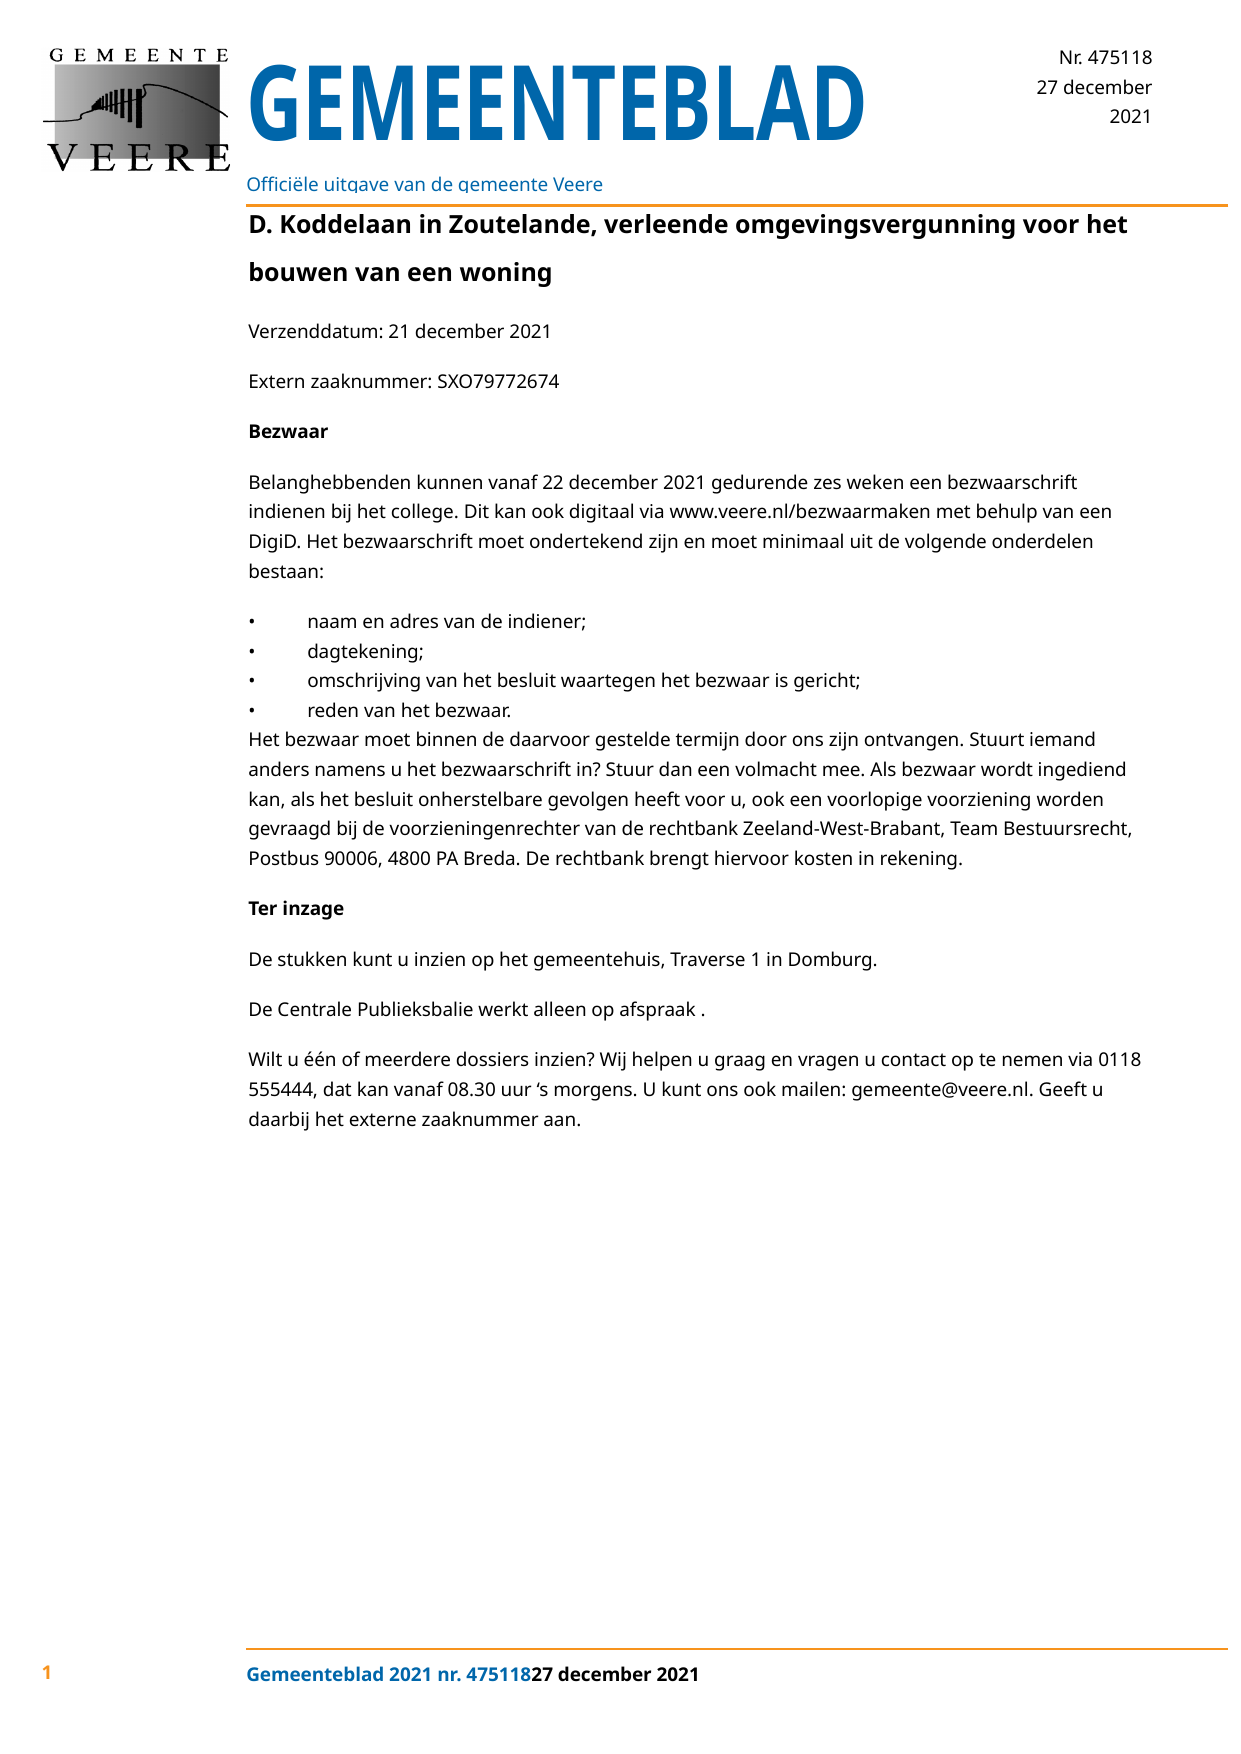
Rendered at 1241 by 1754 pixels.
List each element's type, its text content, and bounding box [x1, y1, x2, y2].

list omschrijving van het besluit waartegen het bezwaar is gericht; [248, 667, 1152, 693]
text Wilt u één of meerdere dossiers inzien? Wij helpen u graag en vragen u contact op te nemen via 0118 555444, dat kan vanaf 08.30 uur ‘s morgens. U kunt ons ook mailen: gemeente@veere.nl. Geeft u daarbij het externe zaaknummer aan. [248, 1047, 1152, 1132]
text Ter inzage [248, 895, 1152, 921]
text Belanghebbenden kunnen vanaf 22 december 2021 gedurende zes weken een bezwaarschrift indienen bij het college. Dit kan ook digitaal via www.veere.nl/bezwaarmaken met behulp van een DigiD. Het bezwaarschrift moet ondertekend zijn en moet minimaal uit de volgende onderdelen bestaan: [248, 469, 1152, 584]
list reden van het bezwaar. [248, 697, 1152, 723]
text Extern zaaknummer: SXO79772674 [248, 368, 1152, 394]
text D. Koddelaan in Zoutelande, verleende omgevingsvergunning voor het bouwen van een woning [248, 207, 1152, 288]
list naam en adres van de indiener; [248, 608, 1152, 634]
picture [41, 47, 231, 172]
text De Centrale Publieksbalie werkt alleen op afspraak . [248, 996, 1152, 1022]
text Het bezwaar moet binnen de daarvoor gestelde termijn door ons zijn ontvangen. Stuurt iemand anders namens u het bezwaarschrift in? Stuur dan een volmacht mee. Als bezwaar wordt ingediend kan, als het besluit onherstelbare gevolgen heeft voor u, ook een voorlopige voorziening worden gevraagd bij de voorzieningenrechter van de rechtbank Zeeland-West-Brabant, Team Bestuursrecht, Postbus 90006, 4800 PA Breda. De rechtbank brengt hiervoor kosten in rekening. [248, 727, 1152, 871]
text Bezwaar [248, 419, 1152, 444]
text De stukken kunt u inzien op het gemeentehuis, Traverse 1 in Domburg. [248, 946, 1152, 972]
text Verzenddatum: 21 december 2021 [248, 318, 1152, 344]
list dagtekening; [248, 638, 1152, 664]
